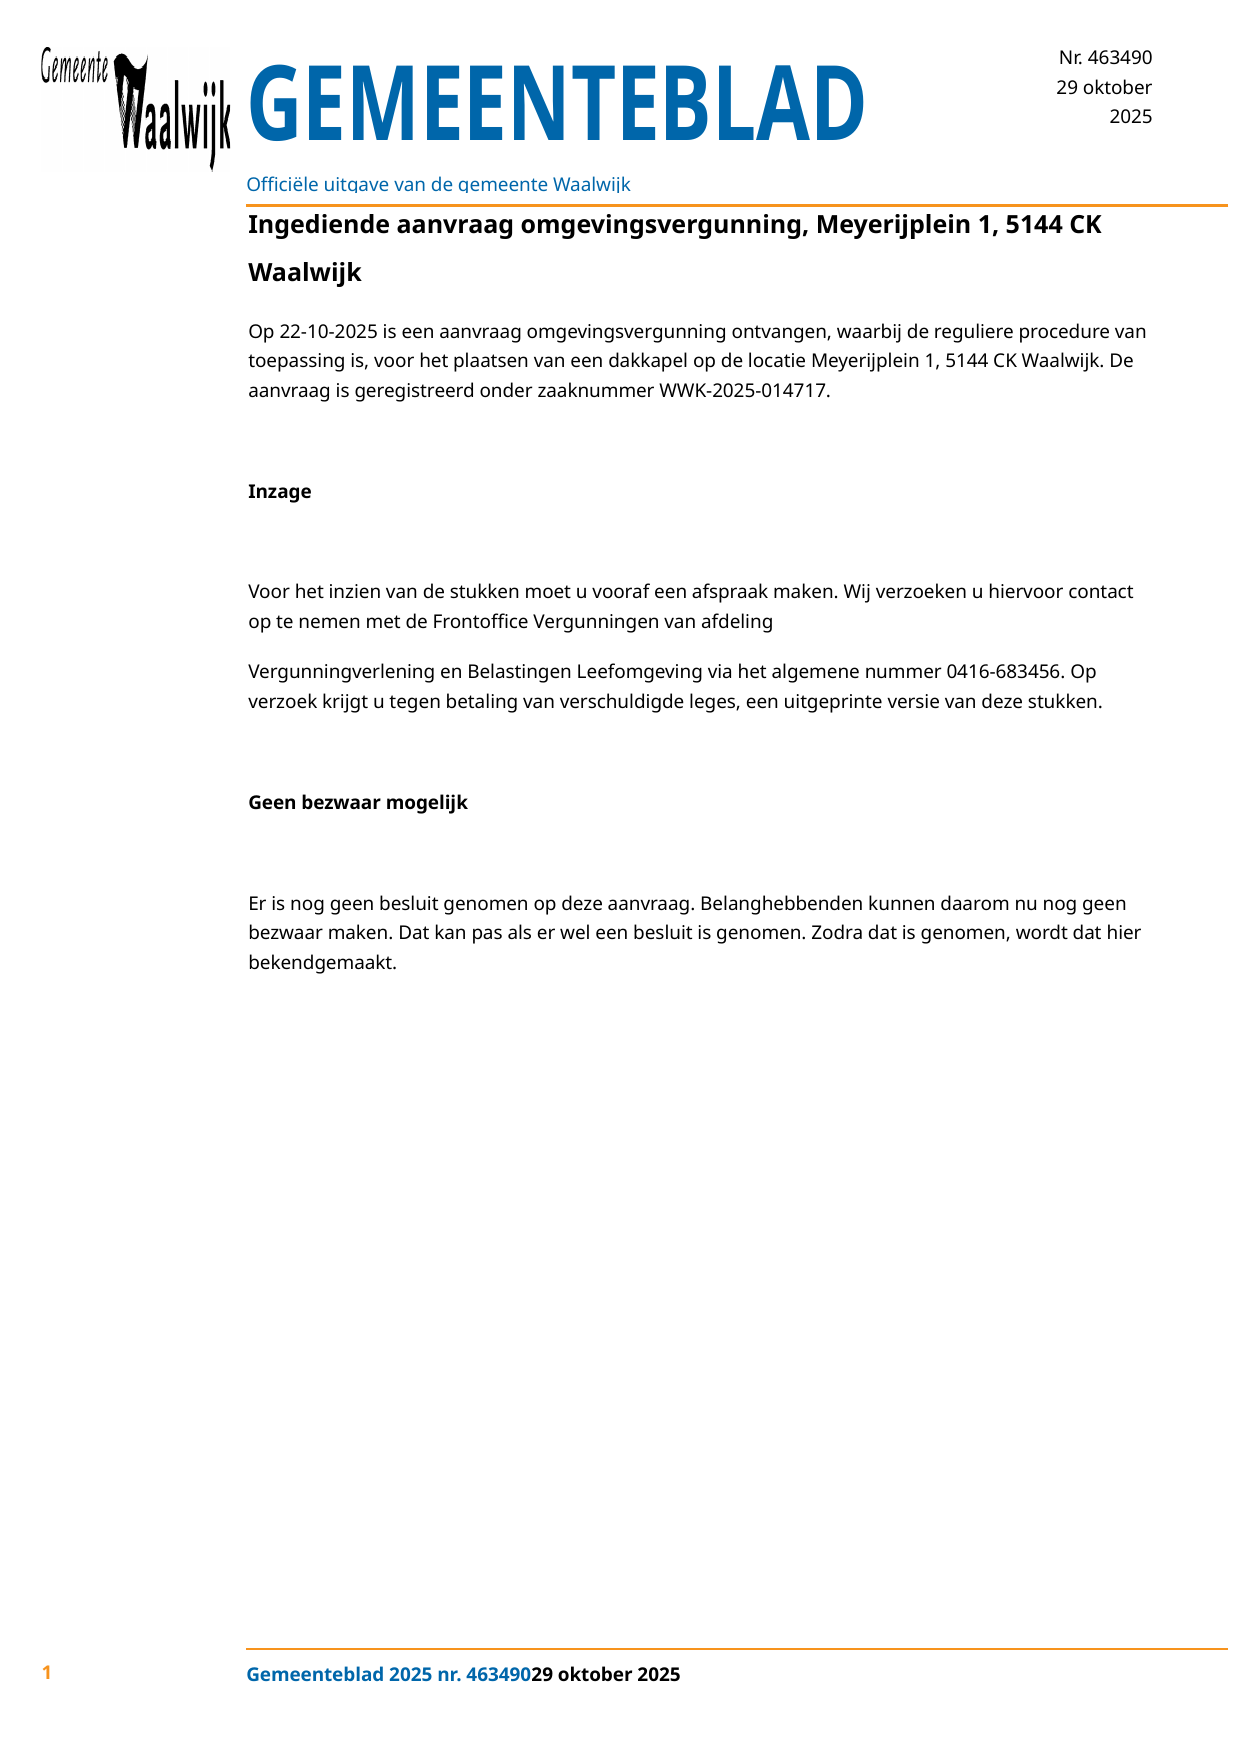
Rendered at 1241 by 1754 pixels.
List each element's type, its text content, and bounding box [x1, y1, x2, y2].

text Geen bezwaar mogelijk [248, 789, 1152, 815]
text Op 22-10-2025 is een aanvraag omgevingsvergunning ontvangen, waarbij de reguliere procedure van toepassing is, voor het plaatsen van een dakkapel op de locatie Meyerijplein 1, 5144 CK Waalwijk. De aanvraag is geregistreerd onder zaaknummer WWK-2025-014717. [248, 318, 1152, 403]
text Er is nog geen besluit genomen op deze aanvraag. Belanghebbenden kunnen daarom nu nog geen bezwaar maken. Dat kan pas als er wel een besluit is genomen. Zodra dat is genomen, wordt dat hier bekendgemaakt. [248, 890, 1152, 975]
text Inzage [248, 478, 1152, 504]
text Voor het inzien van de stukken moet u vooraf een afspraak maken. Wij verzoeken u hiervoor contact op te nemen met de Frontoffice Vergunningen van afdeling [248, 579, 1152, 634]
text Ingediende aanvraag omgevingsvergunning, Meyerijplein 1, 5144 CK Waalwijk [248, 207, 1152, 288]
text Vergunningverlening en Belastingen Leefomgeving via het algemene nummer 0416-683456. Op verzoek krijgt u tegen betaling van verschuldigde leges, een uitgeprinte versie van deze stukken. [248, 659, 1152, 714]
picture [41, 47, 231, 172]
